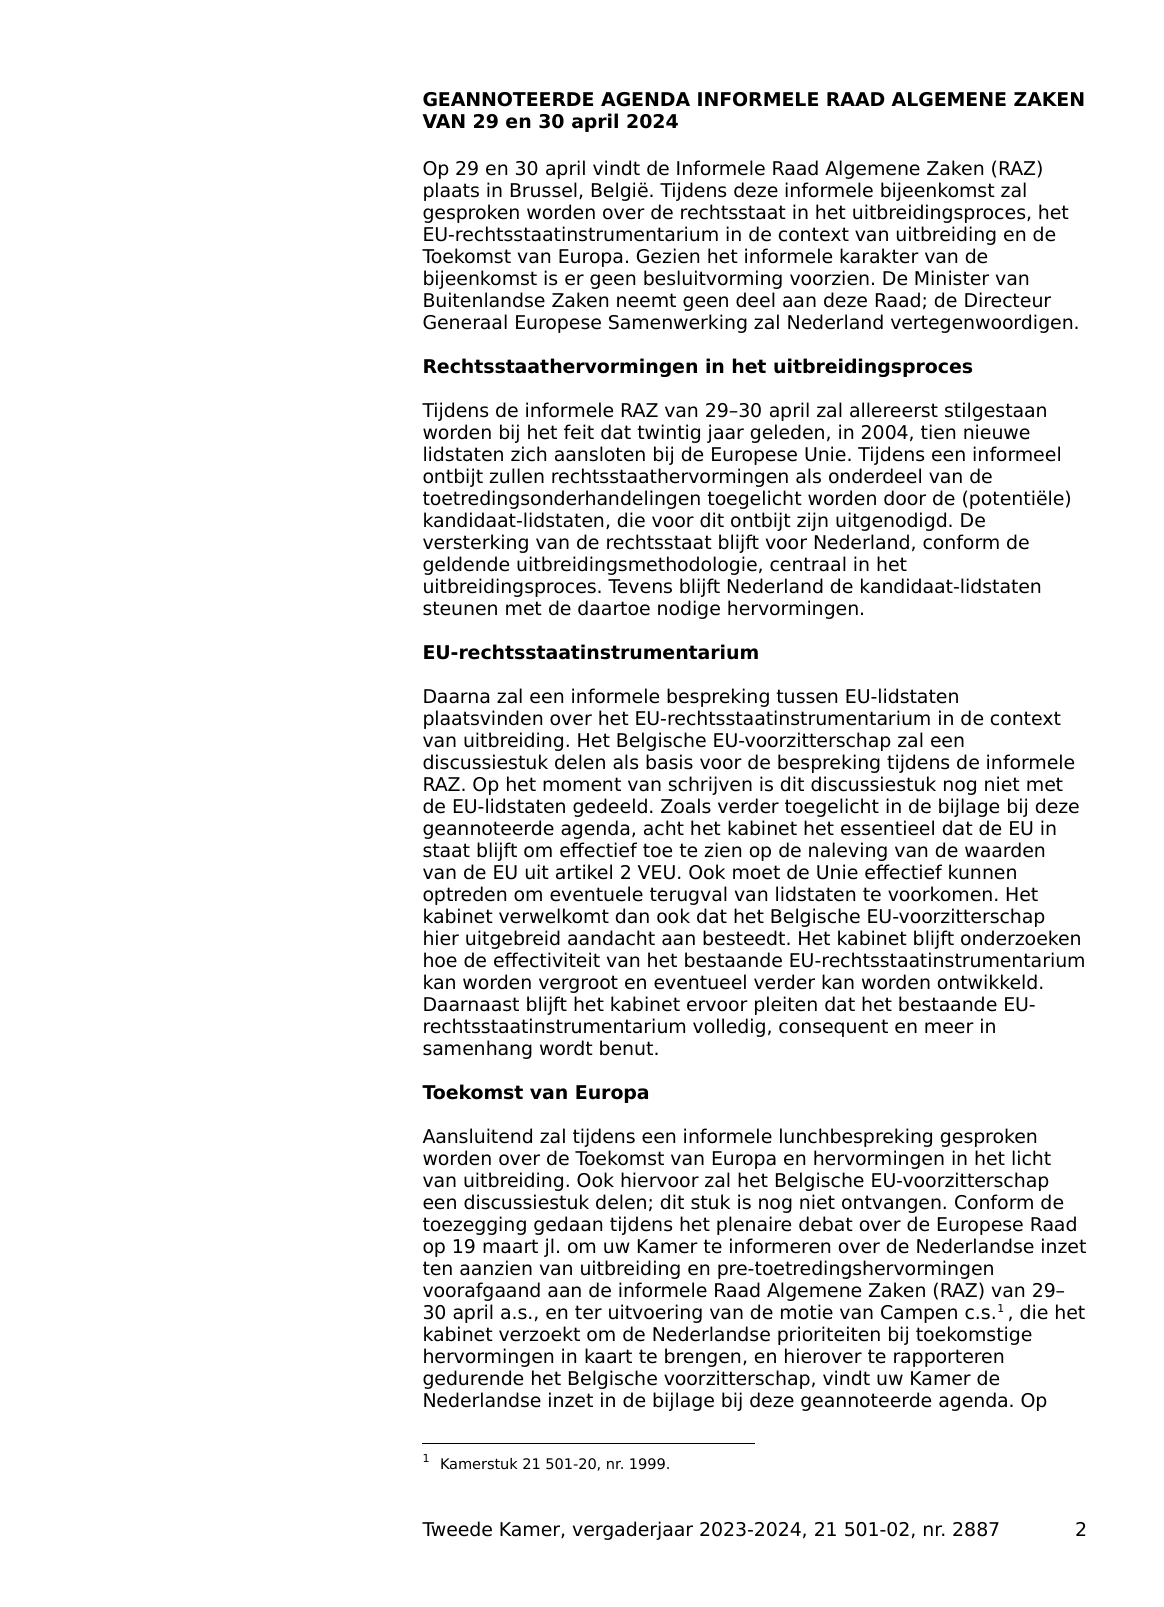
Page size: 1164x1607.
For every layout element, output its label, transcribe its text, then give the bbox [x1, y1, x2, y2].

text Tijdens de informele RAZ van 29–30 april zal allereerst stilgestaan worden bij het feit dat twintig jaar geleden, in 2004, tien nieuwe lidstaten zich aansloten bij de Europese Unie. Tijdens een informeel ontbijt zullen rechtsstaathervormingen als onderdeel van de toetredingsonderhandelingen toegelicht worden door de (potentiële) kandidaat-lidstaten, die voor dit ontbijt zijn uitgenodigd. De versterking van de rechtsstaat blijft voor Nederland, conform de geldende uitbreidingsmethodologie, centraal in het uitbreidingsproces. Tevens blijft Nederland de kandidaat-lidstaten steunen met de daartoe nodige hervormingen. [422, 400, 1087, 620]
text Aansluitend zal tijdens een informele lunchbespreking gesproken worden over de Toekomst van Europa en hervormingen in het licht van uitbreiding. Ook hiervoor zal het Belgische EU-voorzitterschap een discussiestuk delen; dit stuk is nog niet ontvangen. Conform de toezegging gedaan tijdens het plenaire debat over de Europese Raad op 19 maart jl. om uw Kamer te informeren over de Nederlandse inzet ten aanzien van uitbreiding en pre-toetredingshervormingen voorafgaand aan de informele Raad Algemene Zaken (RAZ) van 29–30 april a.s., en ter uitvoering van de motie van Campen c.s., die het kabinet verzoekt om de Nederlandse prioriteiten bij toekomstige hervormingen in kaart te brengen, en hierover te rapporteren gedurende het Belgische voorzitterschap, vindt uw Kamer de Nederlandse inzet in de bijlage bij deze geannoteerde agenda. Op [422, 1126, 1087, 1412]
subtitle GEANNOTEERDE AGENDA INFORMELE RAAD ALGEMENE ZAKEN VAN 29 en 30 april 2024 [422, 89, 1087, 133]
subtitle Toekomst van Europa [422, 1082, 1087, 1104]
text Op 29 en 30 april vindt de Informele Raad Algemene Zaken (RAZ) plaats in Brussel, België. Tijdens deze informele bijeenkomst zal gesproken worden over de rechtsstaat in het uitbreidingsproces, het EU-rechtsstaatinstrumentarium in de context van uitbreiding en de Toekomst van Europa. Gezien het informele karakter van de bijeenkomst is er geen besluitvorming voorzien. De Minister van Buitenlandse Zaken neemt geen deel aan deze Raad; de Directeur Generaal Europese Samenwerking zal Nederland vertegenwoordigen. [422, 158, 1087, 334]
text Kamerstuk 21 501-20, nr. 1999. [422, 1452, 1087, 1474]
subtitle EU-rechtsstaatinstrumentarium [422, 642, 1087, 664]
subtitle Rechtsstaathervormingen in het uitbreidingsproces [422, 356, 1087, 378]
text Daarna zal een informele bespreking tussen EU-lidstaten plaatsvinden over het EU-rechtsstaatinstrumentarium in de context van uitbreiding. Het Belgische EU-voorzitterschap zal een discussiestuk delen als basis voor de bespreking tijdens de informele RAZ. Op het moment van schrijven is dit discussiestuk nog niet met de EU-lidstaten gedeeld. Zoals verder toegelicht in de bijlage bij deze geannoteerde agenda, acht het kabinet het essentieel dat de EU in staat blijft om effectief toe te zien op de naleving van de waarden van de EU uit artikel 2 VEU. Ook moet de Unie effectief kunnen optreden om eventuele terugval van lidstaten te voorkomen. Het kabinet verwelkomt dan ook dat het Belgische EU-voorzitterschap hier uitgebreid aandacht aan besteedt. Het kabinet blijft onderzoeken hoe de effectiviteit van het bestaande EU-rechtsstaatinstrumentarium kan worden vergroot en eventueel verder kan worden ontwikkeld. Daarnaast blijft het kabinet ervoor pleiten dat het bestaande EU-rechtsstaatinstrumentarium volledig, consequent en meer in samenhang wordt benut. [422, 686, 1087, 1060]
